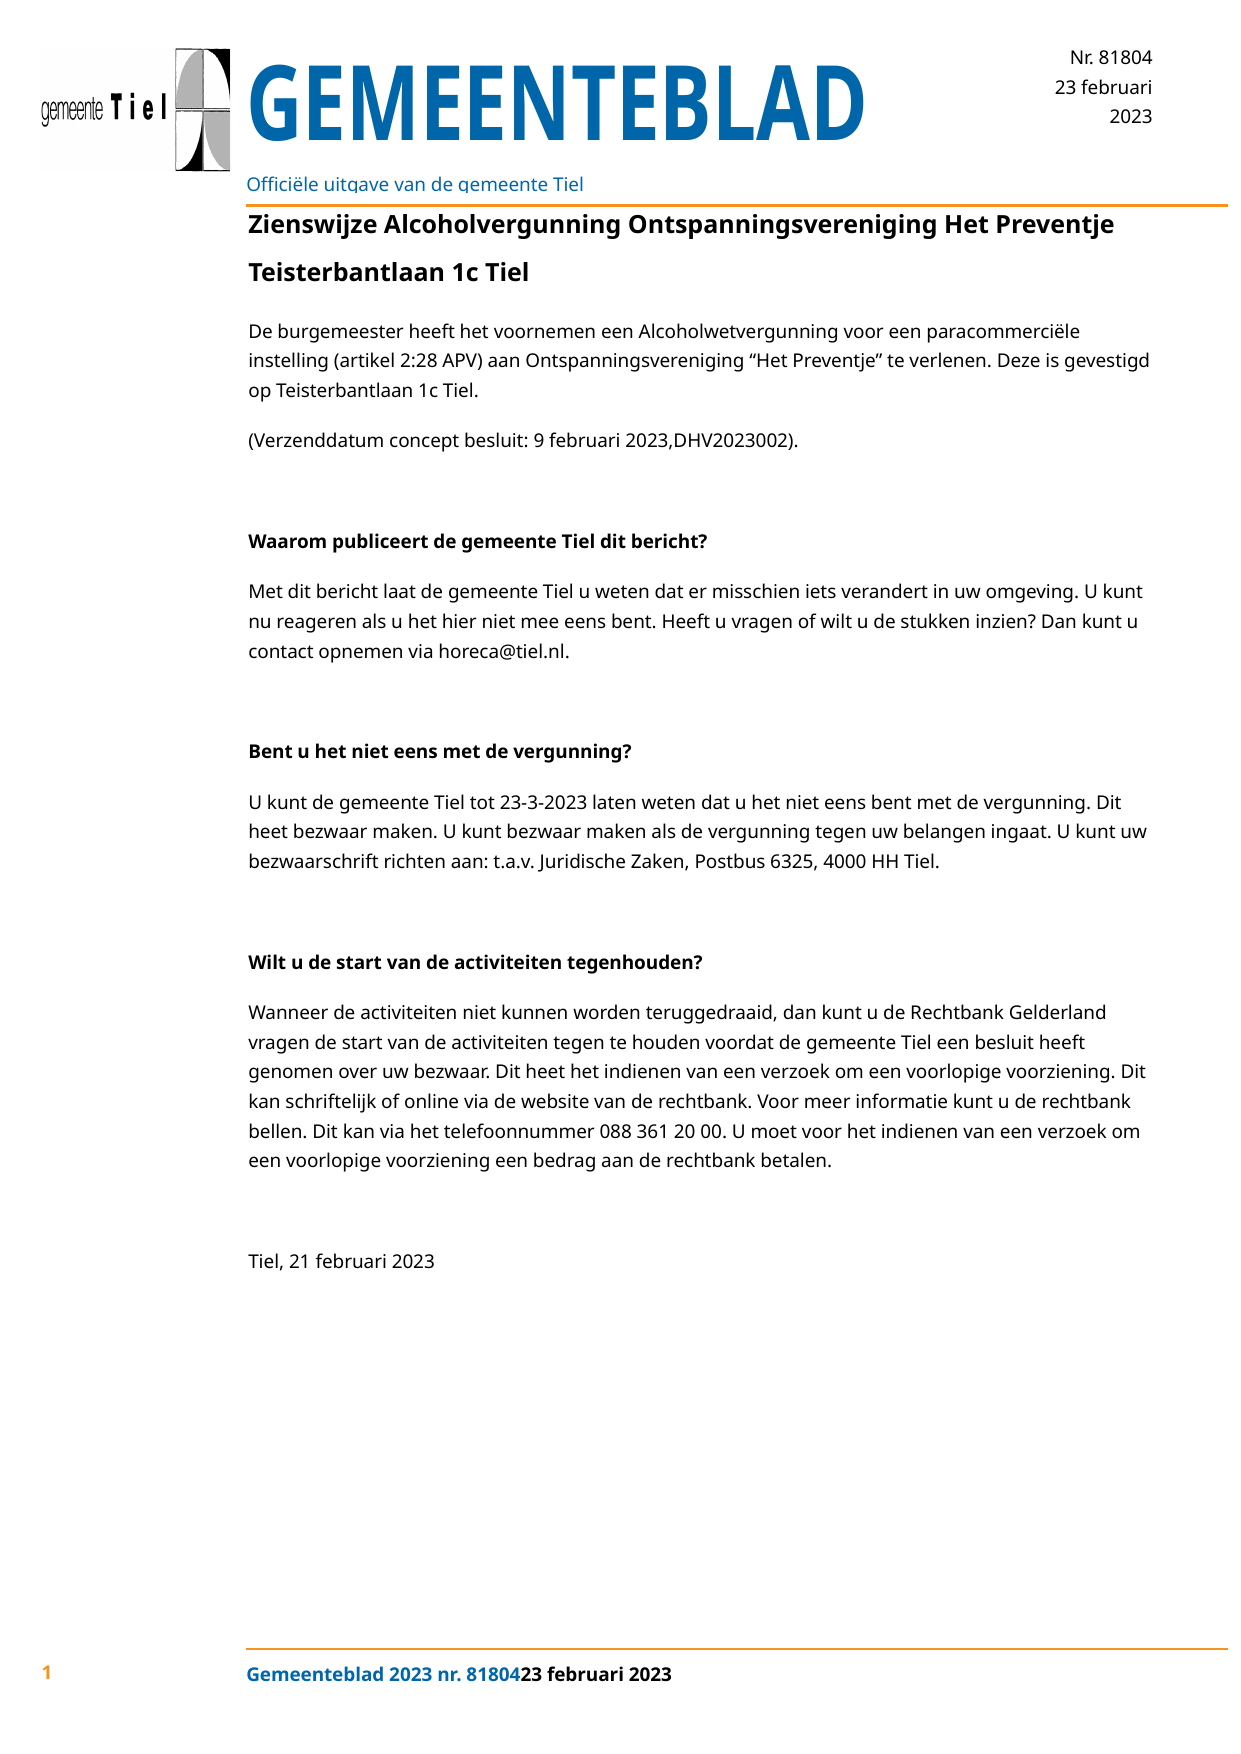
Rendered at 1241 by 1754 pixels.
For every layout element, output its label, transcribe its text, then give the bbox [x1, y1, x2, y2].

picture [41, 47, 231, 172]
text Tiel, 21 februari 2023 [248, 1248, 1152, 1274]
text Waarom publiceert de gemeente Tiel dit bericht? [248, 528, 1152, 554]
text (Verzenddatum concept besluit: 9 februari 2023,DHV2023002). [248, 427, 1152, 453]
text Wilt u de start van de activiteiten tegenhouden? [248, 949, 1152, 975]
text Wanneer de activiteiten niet kunnen worden teruggedraaid, dan kunt u de Rechtbank Gelderland vragen de start van de activiteiten tegen te houden voordat de gemeente Tiel een besluit heeft genomen over uw bezwaar. Dit heet het indienen van een verzoek om een voorlopige voorziening. Dit kan schriftelijk of online via de website van de rechtbank. Voor meer informatie kunt u de rechtbank bellen. Dit kan via het telefoonnummer 088 361 20 00. U moet voor het indienen van een verzoek om een voorlopige voorziening een bedrag aan de rechtbank betalen. [248, 999, 1152, 1173]
text De burgemeester heeft het voornemen een Alcoholwetvergunning voor een paracommerciële instelling (artikel 2:28 APV) aan Ontspanningsvereniging “Het Preventje” te verlenen. Deze is gevestigd op Teisterbantlaan 1c Tiel. [248, 318, 1152, 403]
text U kunt de gemeente Tiel tot 23-3-2023 laten weten dat u het niet eens bent met de vergunning. Dit heet bezwaar maken. U kunt bezwaar maken als de vergunning tegen uw belangen ingaat. U kunt uw bezwaarschrift richten aan: t.a.v. Juridische Zaken, Postbus 6325, 4000 HH Tiel. [248, 789, 1152, 874]
text Zienswijze Alcoholvergunning Ontspanningsvereniging Het Preventje Teisterbantlaan 1c Tiel [248, 207, 1152, 288]
text Met dit bericht laat de gemeente Tiel u weten dat er misschien iets verandert in uw omgeving. U kunt nu reageren als u het hier niet mee eens bent. Heeft u vragen of wilt u de stukken inzien? Dan kunt u contact opnemen via horeca@tiel.nl. [248, 579, 1152, 664]
text Bent u het niet eens met de vergunning? [248, 739, 1152, 764]
